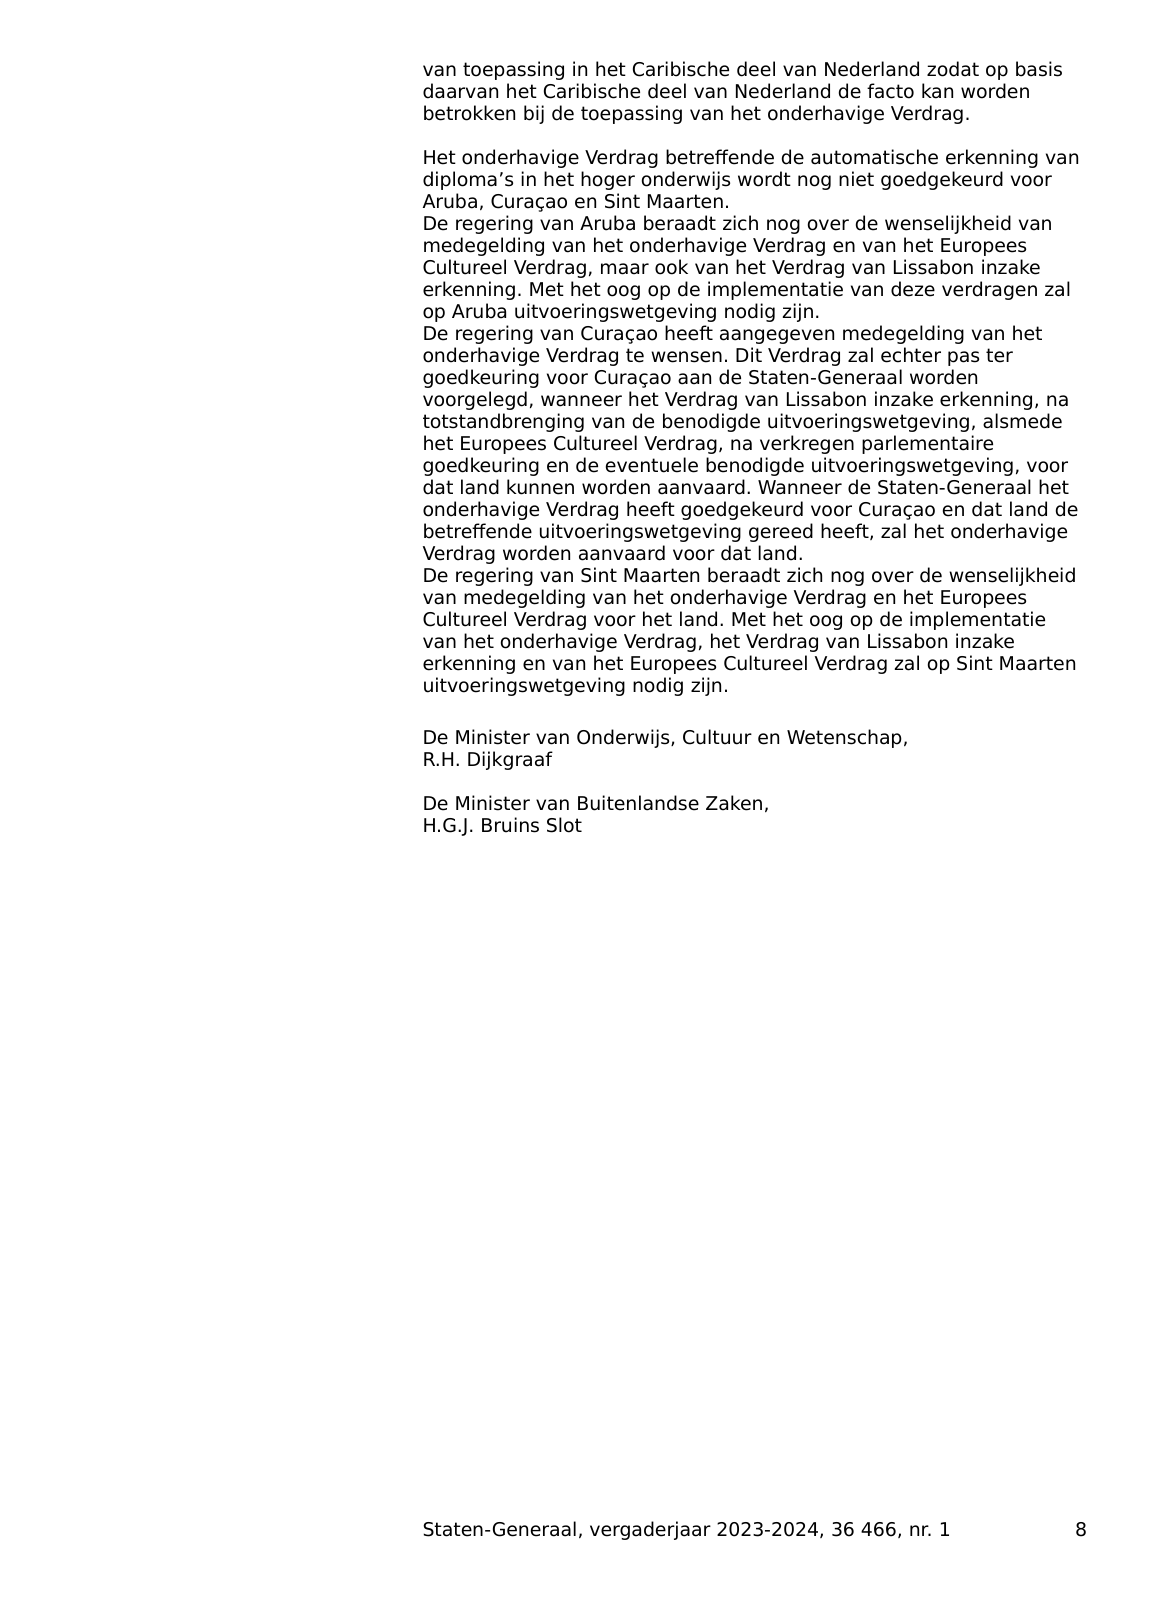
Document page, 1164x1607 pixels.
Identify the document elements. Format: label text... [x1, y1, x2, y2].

text van toepassing in het Caribische deel van Nederland zodat op basis daarvan het Caribische deel van Nederland de facto kan worden betrokken bij de toepassing van het onderhavige Verdrag. [422, 59, 1087, 125]
text De Minister van Onderwijs, Cultuur en Wetenschap, R.H. Dijkgraaf [422, 727, 1087, 771]
text Het onderhavige Verdrag betreffende de automatische erkenning van diploma’s in het hoger onderwijs wordt nog niet goedgekeurd voor Aruba, Curaçao en Sint Maarten. [422, 147, 1087, 213]
text De Minister van Buitenlandse Zaken, H.G.J. Bruins Slot [422, 793, 1087, 837]
text De regering van Aruba beraadt zich nog over de wenselijkheid van medegelding van het onderhavige Verdrag en van het Europees Cultureel Verdrag, maar ook van het Verdrag van Lissabon inzake erkenning. Met het oog op de implementatie van deze verdragen zal op Aruba uitvoeringswetgeving nodig zijn. [422, 213, 1087, 323]
text De regering van Sint Maarten beraadt zich nog over de wenselijkheid van medegelding van het onderhavige Verdrag en het Europees Cultureel Verdrag voor het land. Met het oog op de implementatie van het onderhavige Verdrag, het Verdrag van Lissabon inzake erkenning en van het Europees Cultureel Verdrag zal op Sint Maarten uitvoeringswetgeving nodig zijn. [422, 565, 1087, 697]
text De regering van Curaçao heeft aangegeven medegelding van het onderhavige Verdrag te wensen. Dit Verdrag zal echter pas ter goedkeuring voor Curaçao aan de Staten-Generaal worden voorgelegd, wanneer het Verdrag van Lissabon inzake erkenning, na totstandbrenging van de benodigde uitvoeringswetgeving, alsmede het Europees Cultureel Verdrag, na verkregen parlementaire goedkeuring en de eventuele benodigde uitvoeringswetgeving, voor dat land kunnen worden aanvaard. Wanneer de Staten-Generaal het onderhavige Verdrag heeft goedgekeurd voor Curaçao en dat land de betreffende uitvoeringswetgeving gereed heeft, zal het onderhavige Verdrag worden aanvaard voor dat land. [422, 323, 1087, 565]
